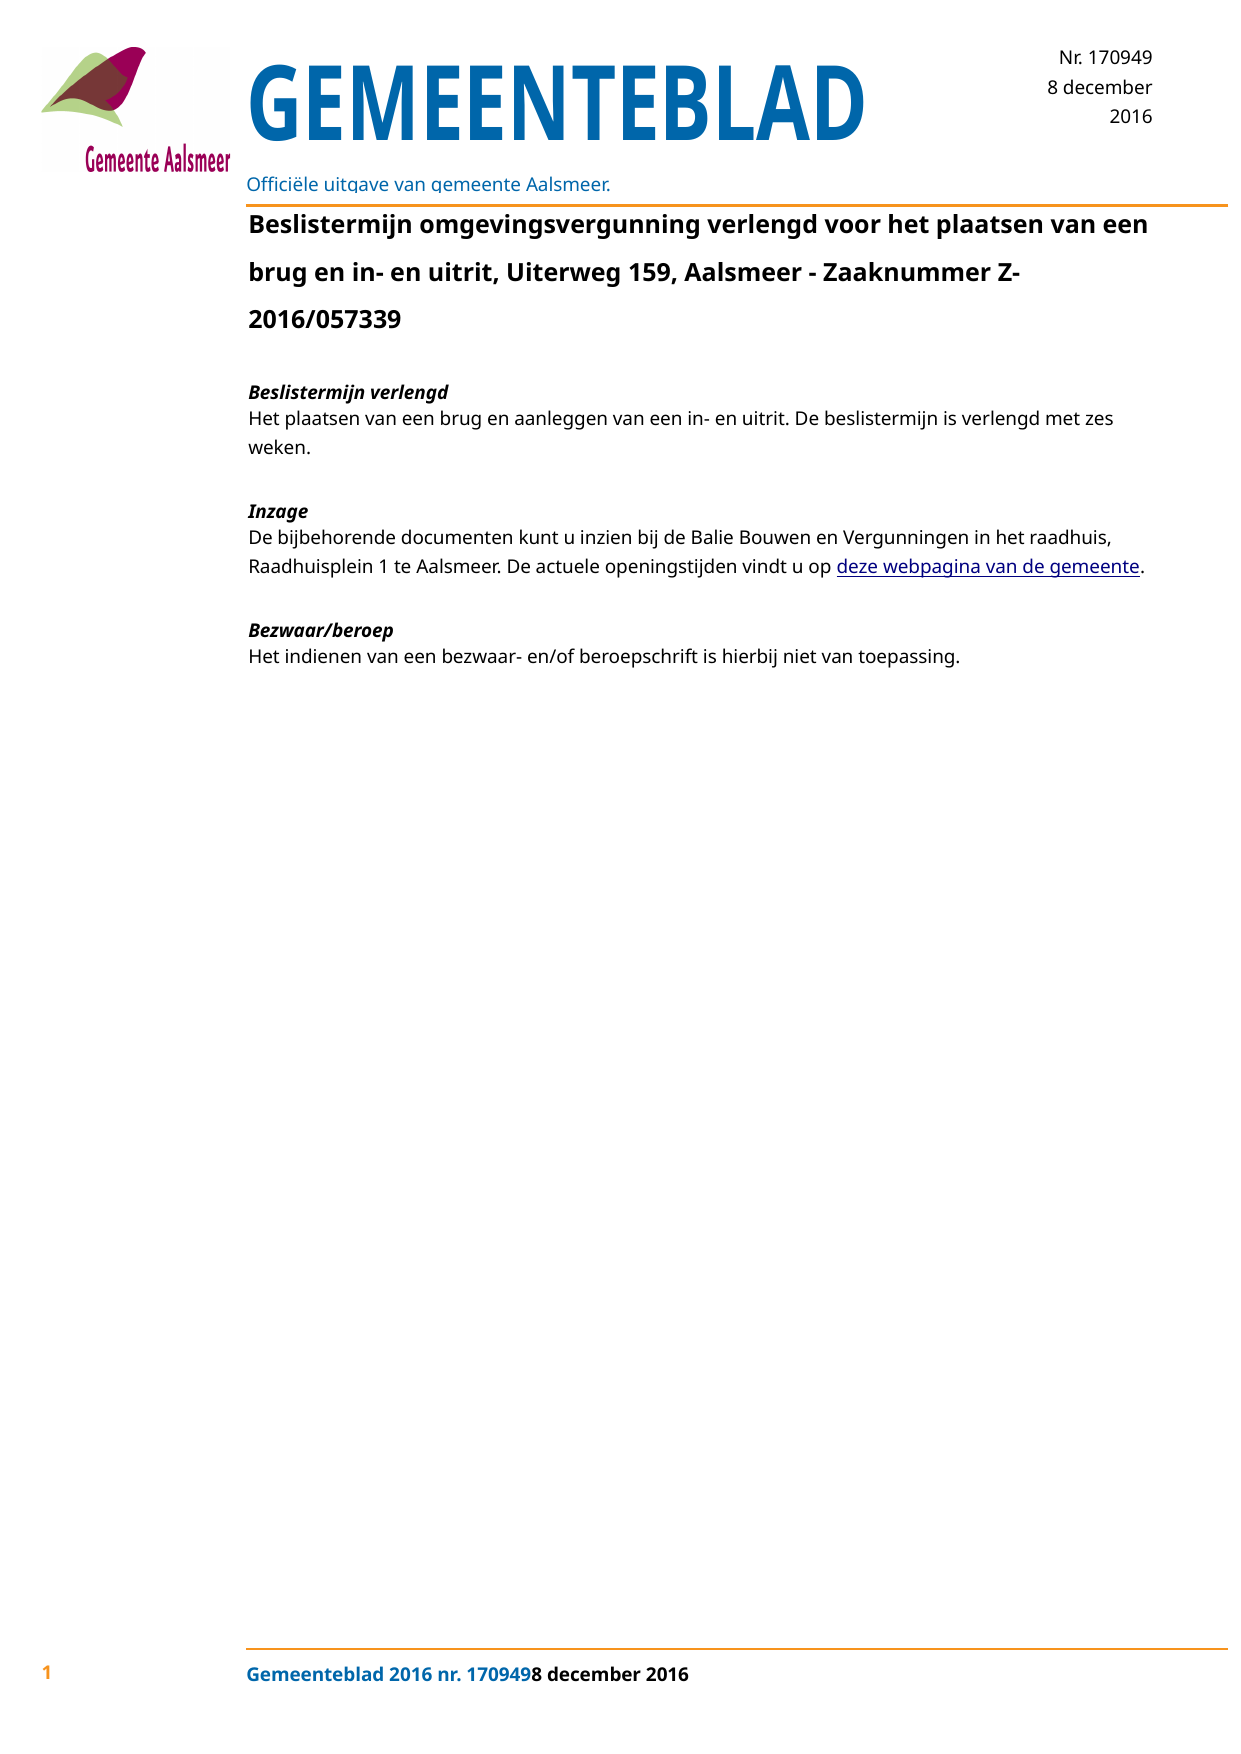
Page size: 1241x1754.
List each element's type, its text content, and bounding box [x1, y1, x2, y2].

text Het plaatsen van een brug en aanleggen van een in- en uitrit. De beslistermijn is verlengd met zes weken. [248, 405, 1152, 460]
text Bezwaar/beroep [248, 618, 1152, 643]
text De bijbehorende documenten kunt u inzien bij de Balie Bouwen en Vergunningen in het raadhuis, Raadhuisplein 1 te Aalsmeer. De actuele openingstijden vindt u op deze webpagina van de gemeente. [248, 524, 1152, 579]
text Beslistermijn omgevingsvergunning verlengd voor het plaatsen van een brug en in- en uitrit, Uiterweg 159, Aalsmeer - Zaaknummer Z-2016/057339 [248, 207, 1152, 336]
picture [41, 47, 231, 172]
text Inzage [248, 498, 1152, 524]
text Beslistermijn verlengd [248, 379, 1152, 405]
text Het indienen van een bezwaar- en/of beroepschrift is hierbij niet van toepassing. [248, 643, 1152, 669]
